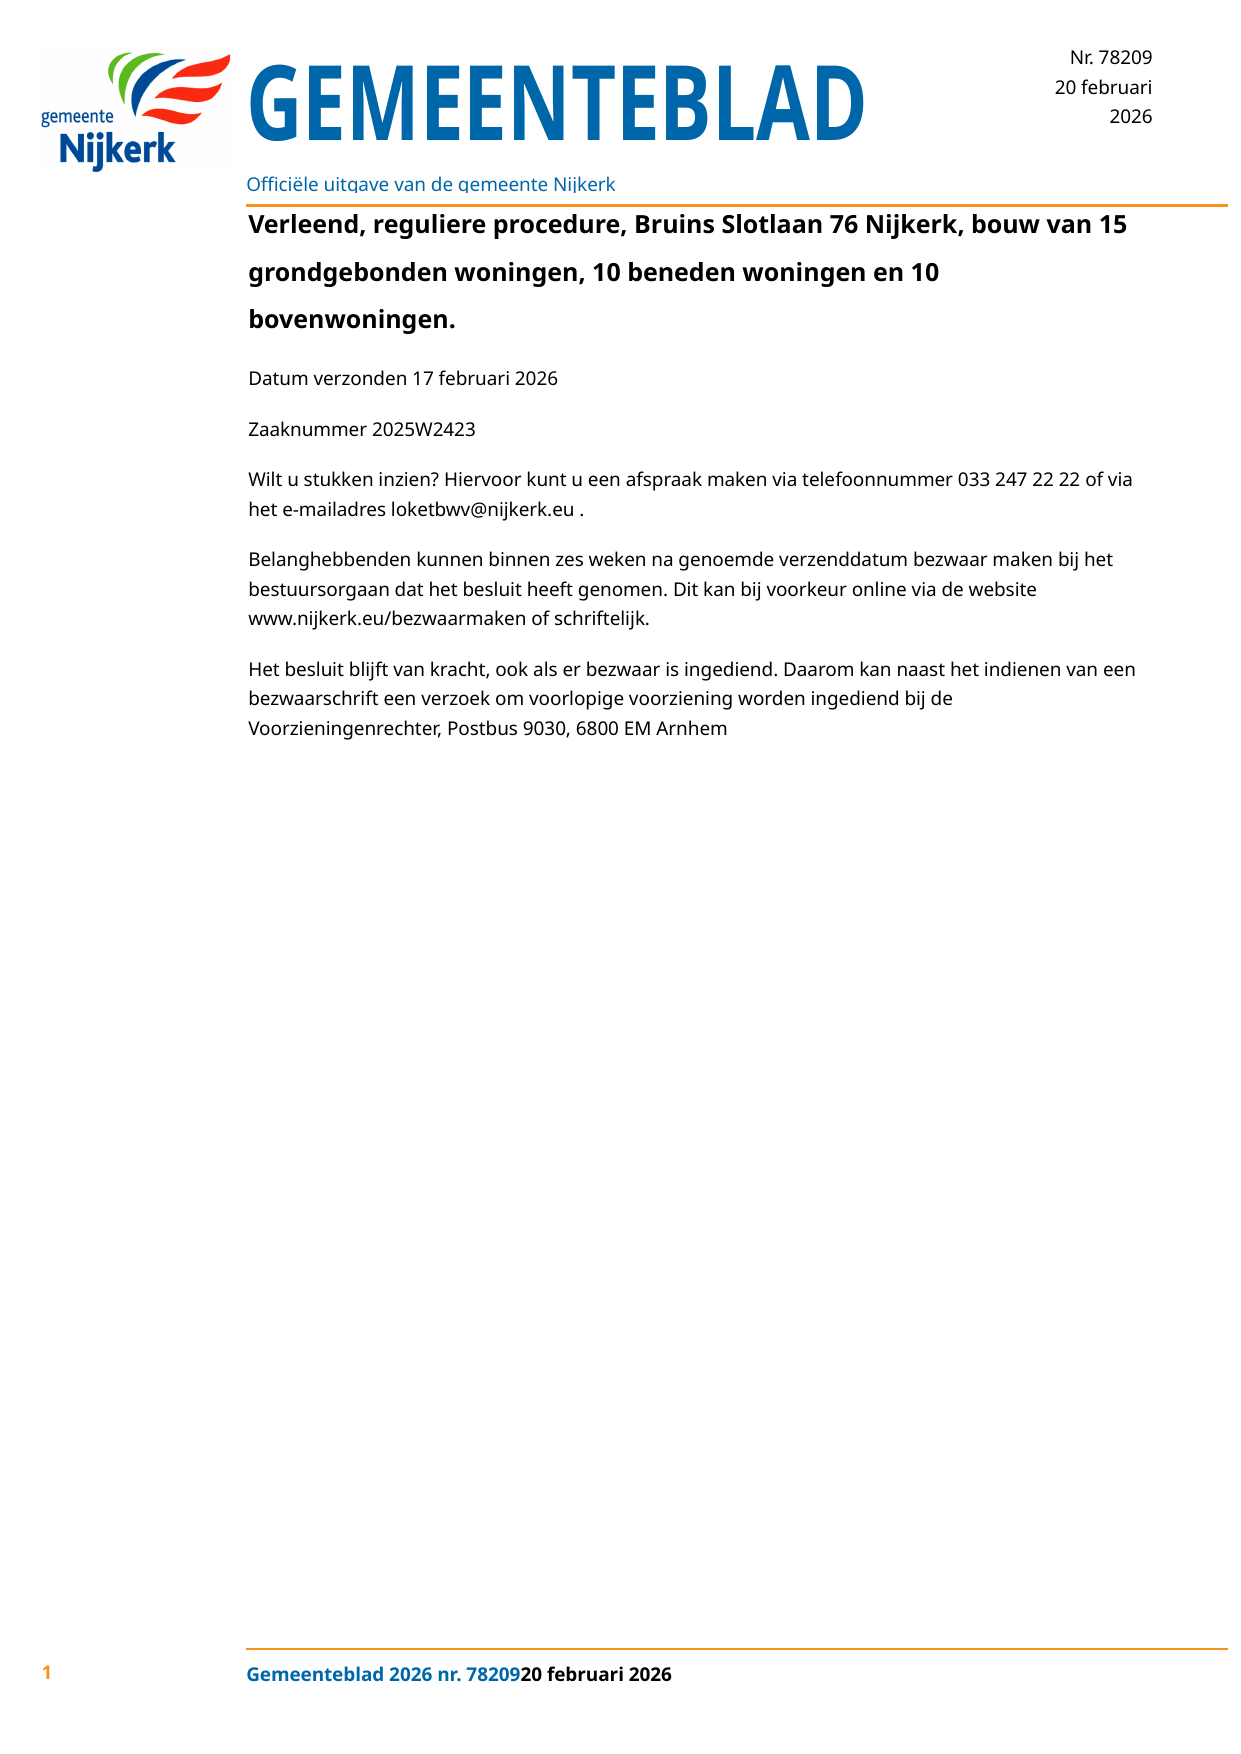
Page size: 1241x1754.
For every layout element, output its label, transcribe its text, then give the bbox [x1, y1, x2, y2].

text Verleend, reguliere procedure, Bruins Slotlaan 76 Nijkerk, bouw van 15 grondgebonden woningen, 10 beneden woningen en 10 bovenwoningen. [248, 207, 1152, 336]
picture [41, 47, 231, 172]
text Belanghebbenden kunnen binnen zes weken na genoemde verzenddatum bezwaar maken bij het bestuursorgaan dat het besluit heeft genomen. Dit kan bij voorkeur online via de website www.nijkerk.eu/bezwaarmaken of schriftelijk. [248, 546, 1152, 631]
text Wilt u stukken inzien? Hiervoor kunt u een afspraak maken via telefoonnummer 033 247 22 22 of via het e-mailadres loketbwv@nijkerk.eu . [248, 466, 1152, 522]
text Het besluit blijft van kracht, ook als er bezwaar is ingediend. Daarom kan naast het indienen van een bezwaarschrift een verzoek om voorlopige voorziening worden ingediend bij de Voorzieningenrechter, Postbus 9030, 6800 EM Arnhem [248, 656, 1152, 741]
text Datum verzonden 17 februari 2026 [248, 366, 1152, 391]
text Zaaknummer 2025W2423 [248, 416, 1152, 442]
